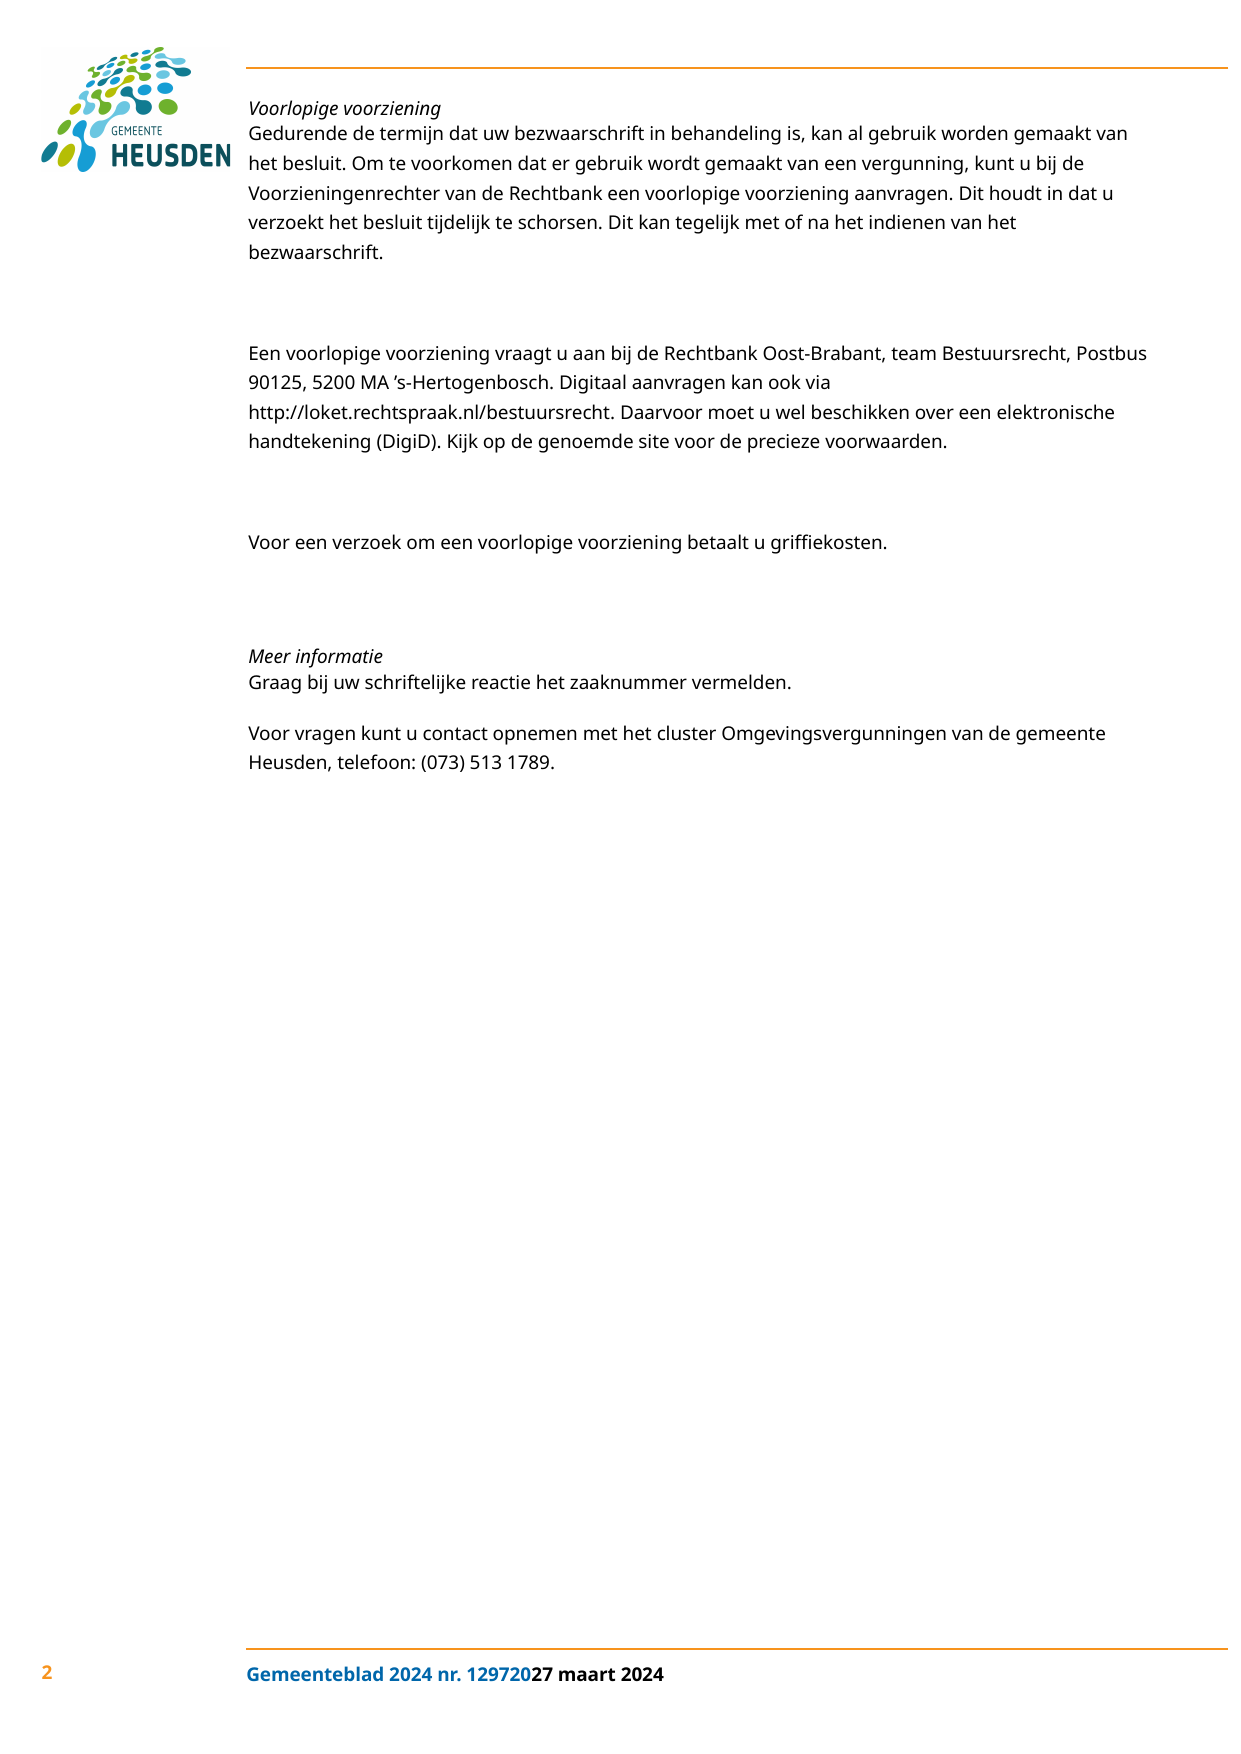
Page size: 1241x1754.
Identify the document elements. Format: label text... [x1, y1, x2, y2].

text Voor een verzoek om een voorlopige voorziening betaalt u griffiekosten. [248, 529, 1152, 555]
picture [41, 47, 231, 172]
text Meer informatie [248, 644, 1152, 669]
text Gedurende de termijn dat uw bezwaarschrift in behandeling is, kan al gebruik worden gemaakt van het besluit. Om te voorkomen dat er gebruik wordt gemaakt van een vergunning, kunt u bij de Voorzieningenrechter van de Rechtbank een voorlopige voorziening aanvragen. Dit houdt in dat u verzoekt het besluit tijdelijk te schorsen. Dit kan tegelijk met of na het indienen van het bezwaarschrift. [248, 121, 1152, 264]
text Graag bij uw schriftelijke reactie het zaaknummer vermelden. [248, 669, 1152, 695]
text Voorlopige voorziening [248, 95, 1152, 121]
text Een voorlopige voorziening vraagt u aan bij de Rechtbank Oost-Brabant, team Bestuursrecht, Postbus 90125, 5200 MA ’s-Hertogenbosch. Digitaal aanvragen kan ook via http://loket.rechtspraak.nl/bestuursrecht. Daarvoor moet u wel beschikken over een elektronische handtekening (DigiD). Kijk op de genoemde site voor de precieze voorwaarden. [248, 340, 1152, 454]
text Voor vragen kunt u contact opnemen met het cluster Omgevingsvergunningen van de gemeente Heusden, telefoon: (073) 513 1789. [248, 720, 1152, 775]
